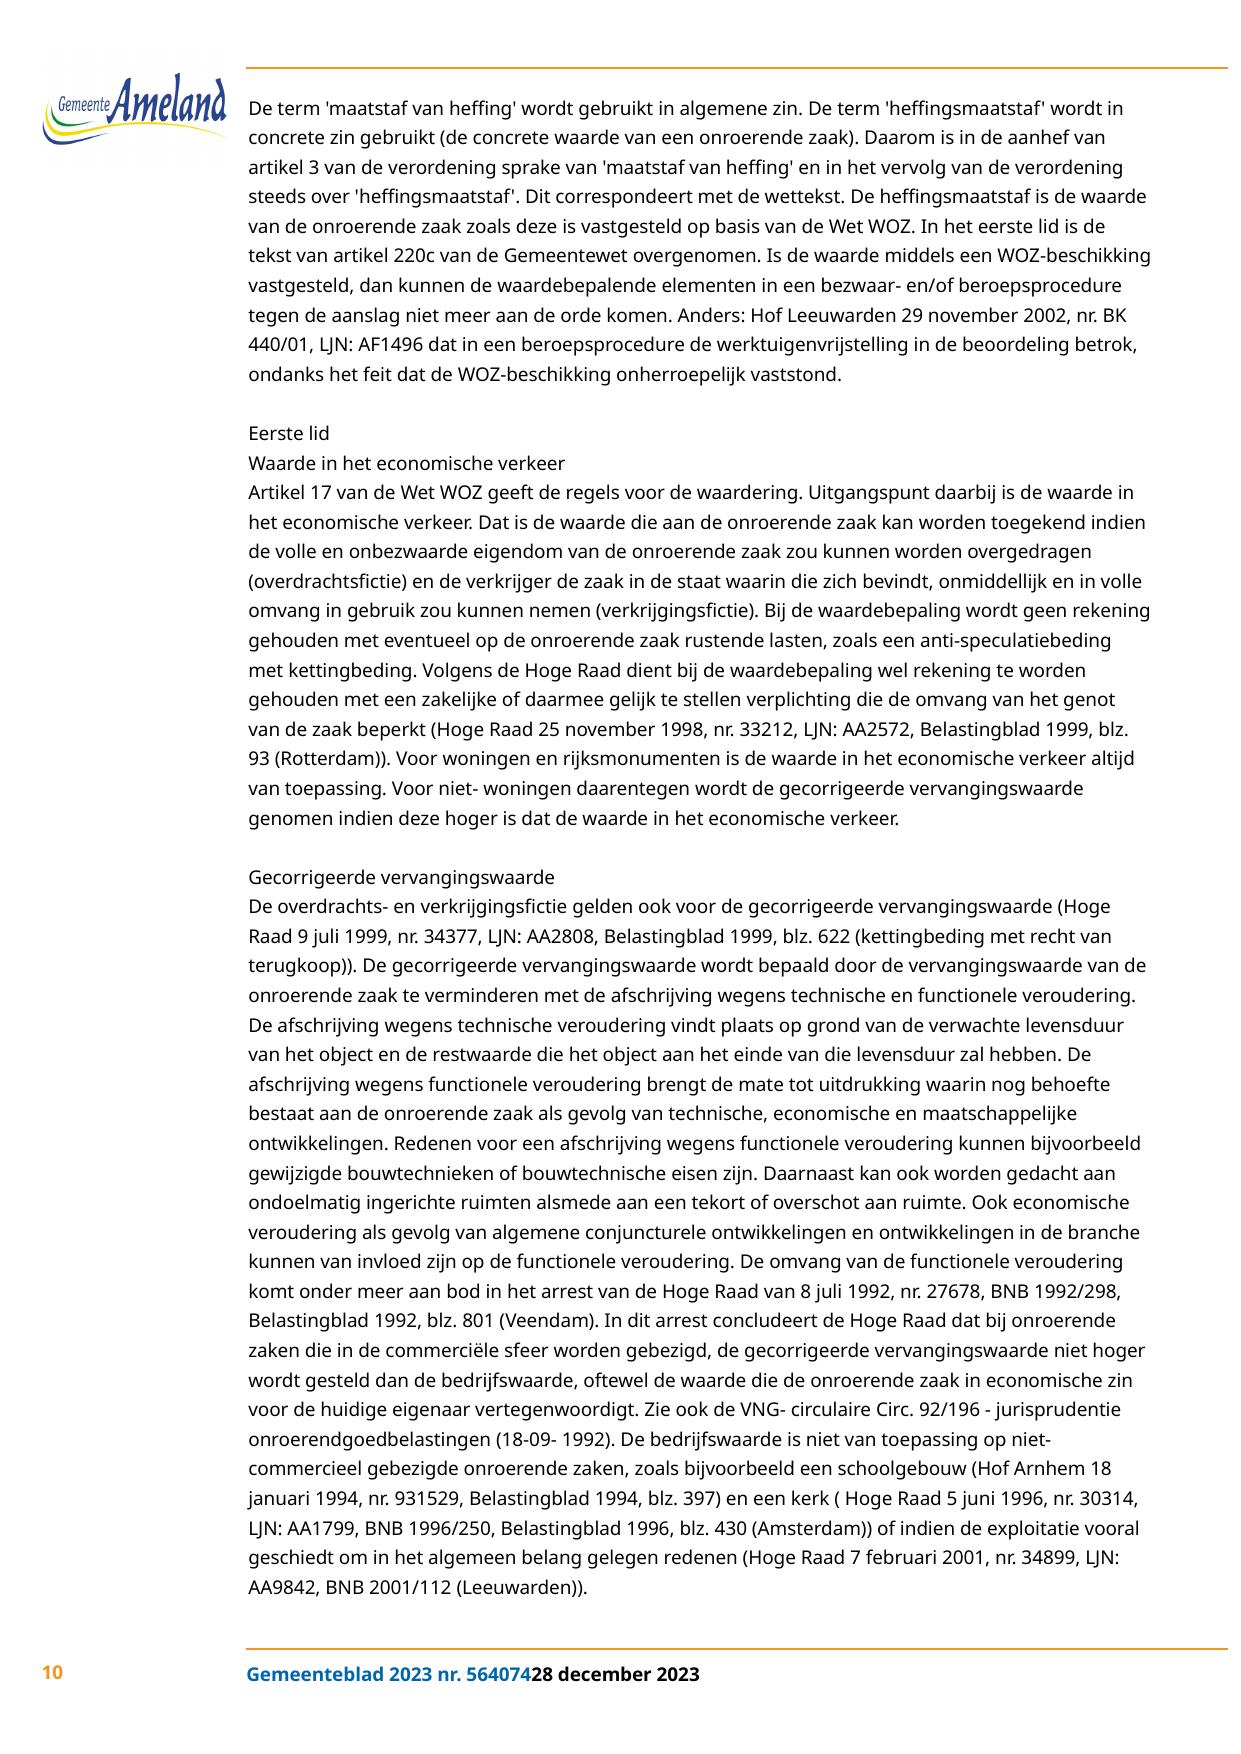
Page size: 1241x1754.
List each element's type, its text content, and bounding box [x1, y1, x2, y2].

picture [41, 47, 231, 172]
text Gecorrigeerde vervangingswaarde [248, 864, 1152, 890]
text De overdrachts- en verkrijgingsfictie gelden ook voor de gecorrigeerde vervangingswaarde (Hoge Raad 9 juli 1999, nr. 34377, LJN: AA2808, Belastingblad 1999, blz. 622 (kettingbeding met recht van terugkoop)). De gecorrigeerde vervangingswaarde wordt bepaald door de vervangingswaarde van de onroerende zaak te verminderen met de afschrijving wegens technische en functionele veroudering. De afschrijving wegens technische veroudering vindt plaats op grond van de verwachte levensduur van het object en de restwaarde die het object aan het einde van die levensduur zal hebben. De afschrijving wegens functionele veroudering brengt de mate tot uitdrukking waarin nog behoefte bestaat aan de onroerende zaak als gevolg van technische, economische en maatschappelijke ontwikkelingen. Redenen voor een afschrijving wegens functionele veroudering kunnen bijvoorbeeld gewijzigde bouwtechnieken of bouwtechnische eisen zijn. Daarnaast kan ook worden gedacht aan ondoelmatig ingerichte ruimten alsmede aan een tekort of overschot aan ruimte. Ook economische veroudering als gevolg van algemene conjuncturele ontwikkelingen en ontwikkelingen in de branche kunnen van invloed zijn op de functionele veroudering. De omvang van de functionele veroudering komt onder meer aan bod in het arrest van de Hoge Raad van 8 juli 1992, nr. 27678, BNB 1992/298, Belastingblad 1992, blz. 801 (Veendam). In dit arrest concludeert de Hoge Raad dat bij onroerende zaken die in de commerciële sfeer worden gebezigd, de gecorrigeerde vervangingswaarde niet hoger wordt gesteld dan de bedrijfswaarde, oftewel de waarde die de onroerende zaak in economische zin voor de huidige eigenaar vertegenwoordigt. Zie ook de VNG- circulaire Circ. 92/196 - jurisprudentie onroerendgoedbelastingen (18-09- 1992). De bedrijfswaarde is niet van toepassing op niet-commercieel gebezigde onroerende zaken, zoals bijvoorbeeld een schoolgebouw (Hof Arnhem 18 januari 1994, nr. 931529, Belastingblad 1994, blz. 397) en een kerk ( Hoge Raad 5 juni 1996, nr. 30314, LJN: AA1799, BNB 1996/250, Belastingblad 1996, blz. 430 (Amsterdam)) of indien de exploitatie vooral geschiedt om in het algemeen belang gelegen redenen (Hoge Raad 7 februari 2001, nr. 34899, LJN: AA9842, BNB 2001/112 (Leeuwarden)). [248, 893, 1152, 1600]
text Waarde in het economische verkeer [248, 450, 1152, 476]
text De term 'maatstaf van heffing' wordt gebruikt in algemene zin. De term 'heffingsmaatstaf' wordt in concrete zin gebruikt (de concrete waarde van een onroerende zaak). Daarom is in de aanhef van artikel 3 van de verordening sprake van 'maatstaf van heffing' en in het vervolg van de verordening steeds over 'heffingsmaatstaf'. Dit correspondeert met de wettekst. De heffingsmaatstaf is de waarde van de onroerende zaak zoals deze is vastgesteld op basis van de Wet WOZ. In het eerste lid is de tekst van artikel 220c van de Gemeentewet overgenomen. Is de waarde middels een WOZ-beschikking vastgesteld, dan kunnen de waardebepalende elementen in een bezwaar- en/of beroepsprocedure tegen de aanslag niet meer aan de orde komen. Anders: Hof Leeuwarden 29 november 2002, nr. BK 440/01, LJN: AF1496 dat in een beroepsprocedure de werktuigenvrijstelling in de beoordeling betrok, ondanks het feit dat de WOZ-beschikking onherroepelijk vaststond. [248, 95, 1152, 387]
text Eerste lid [248, 420, 1152, 446]
text Artikel 17 van de Wet WOZ geeft de regels voor de waardering. Uitgangspunt daarbij is de waarde in het economische verkeer. Dat is de waarde die aan de onroerende zaak kan worden toegekend indien de volle en onbezwaarde eigendom van de onroerende zaak zou kunnen worden overgedragen (overdrachtsfictie) en de verkrijger de zaak in de staat waarin die zich bevindt, onmiddellijk en in volle omvang in gebruik zou kunnen nemen (verkrijgingsfictie). Bij de waardebepaling wordt geen rekening gehouden met eventueel op de onroerende zaak rustende lasten, zoals een anti-speculatiebeding met kettingbeding. Volgens de Hoge Raad dient bij de waardebepaling wel rekening te worden gehouden met een zakelijke of daarmee gelijk te stellen verplichting die de omvang van het genot van de zaak beperkt (Hoge Raad 25 november 1998, nr. 33212, LJN: AA2572, Belastingblad 1999, blz. 93 (Rotterdam)). Voor woningen en rijksmonumenten is de waarde in het economische verkeer altijd van toepassing. Voor niet- woningen daarentegen wordt de gecorrigeerde vervangingswaarde genomen indien deze hoger is dat de waarde in het economische verkeer. [248, 479, 1152, 831]
